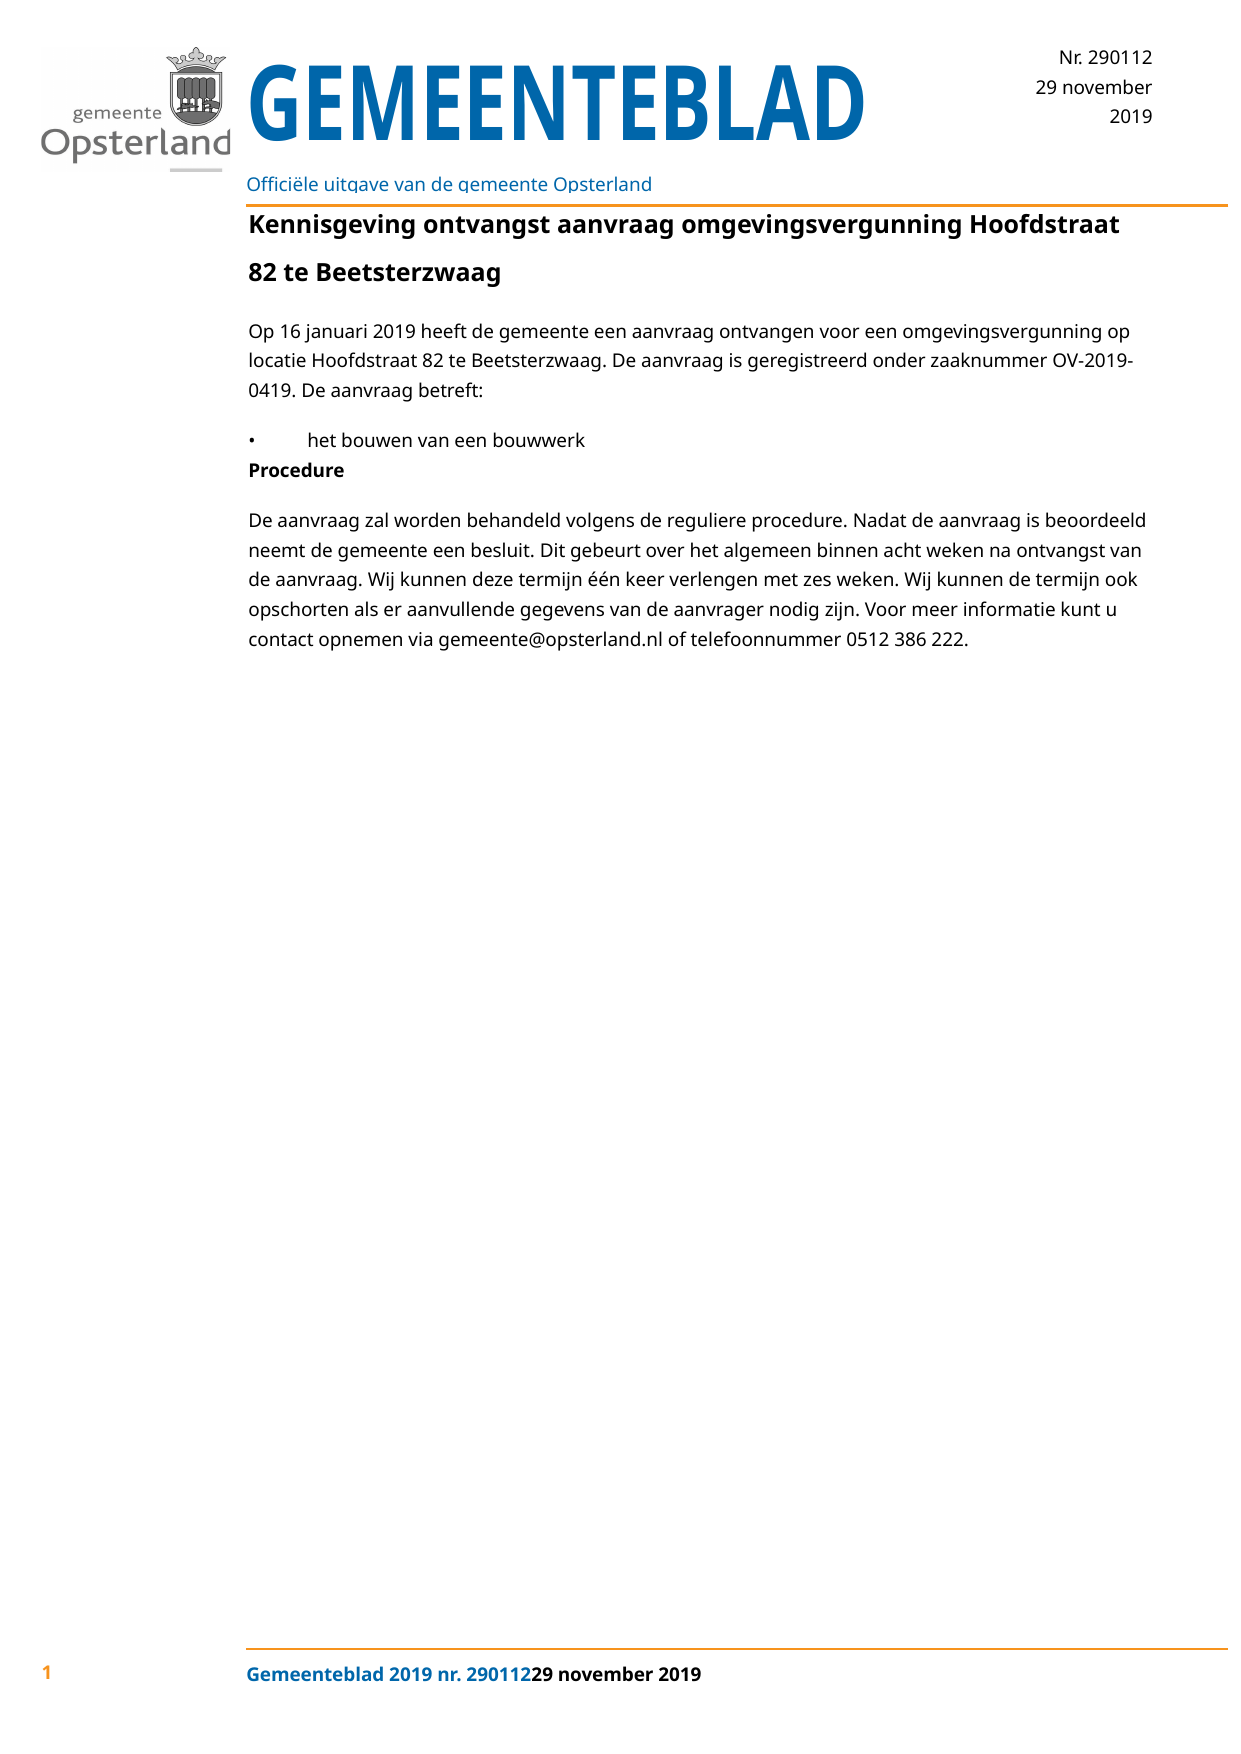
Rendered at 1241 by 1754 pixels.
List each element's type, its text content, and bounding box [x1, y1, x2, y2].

text Procedure [248, 457, 1152, 483]
picture [41, 47, 231, 172]
text Kennisgeving ontvangst aanvraag omgevingsvergunning Hoofdstraat 82 te Beetsterzwaag [248, 207, 1152, 288]
list het bouwen van een bouwwerk [248, 427, 1152, 453]
text De aanvraag zal worden behandeld volgens de reguliere procedure. Nadat de aanvraag is beoordeeld neemt de gemeente een besluit. Dit gebeurt over het algemeen binnen acht weken na ontvangst van de aanvraag. Wij kunnen deze termijn één keer verlengen met zes weken. Wij kunnen de termijn ook opschorten als er aanvullende gegevens van de aanvrager nodig zijn. Voor meer informatie kunt u contact opnemen via gemeente@opsterland.nl of telefoonnummer 0512 386 222. [248, 507, 1152, 652]
text Op 16 januari 2019 heeft de gemeente een aanvraag ontvangen voor een omgevingsvergunning op locatie Hoofdstraat 82 te Beetsterzwaag. De aanvraag is geregistreerd onder zaaknummer OV-2019-0419. De aanvraag betreft: [248, 318, 1152, 403]
